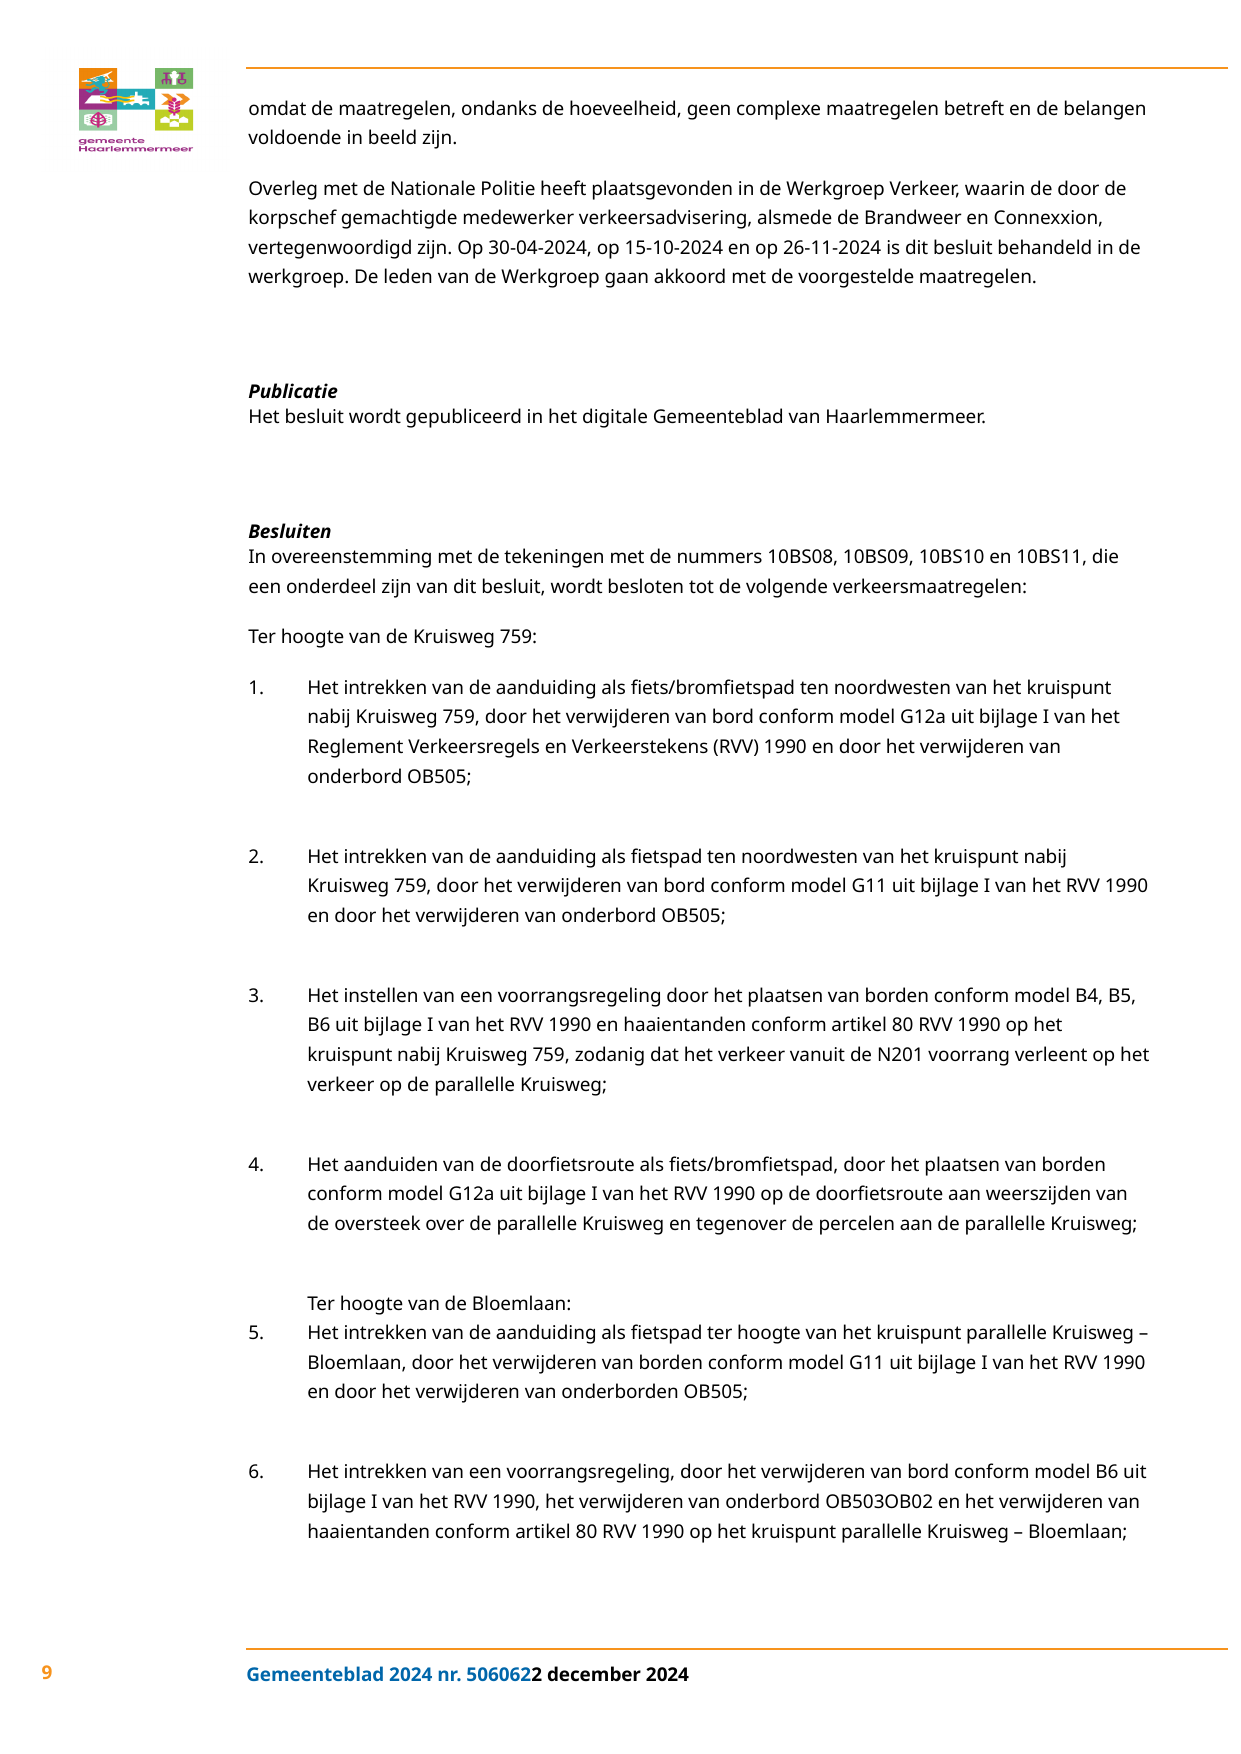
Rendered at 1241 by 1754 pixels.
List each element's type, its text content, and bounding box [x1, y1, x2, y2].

list Het intrekken van de aanduiding als fietspad ter hoogte van het kruispunt parallelle Kruisweg – Bloemlaan, door het verwijderen van borden conform model G11 uit bijlage I van het RVV 1990 en door het verwijderen van onderborden OB505; [248, 1319, 1152, 1404]
list Het instellen van een voorrangsregeling door het plaatsen van borden conform model B4, B5, B6 uit bijlage I van het RVV 1990 en haaientanden conform artikel 80 RVV 1990 op het kruispunt nabij Kruisweg 759, zodanig dat het verkeer vanuit de N201 voorrang verleent op het verkeer op de parallelle Kruisweg; [248, 982, 1152, 1097]
text In overeenstemming met de tekeningen met de nummers 10BS08, 10BS09, 10BS10 en 10BS11, die een onderdeel zijn van dit besluit, wordt besloten tot de volgende verkeersmaatregelen: [248, 544, 1152, 599]
text Besluiten [248, 518, 1152, 544]
list Het intrekken van een voorrangsregeling, door het verwijderen van bord conform model B6 uit bijlage I van het RVV 1990, het verwijderen van onderbord OB503OB02 en het verwijderen van haaientanden conform artikel 80 RVV 1990 op het kruispunt parallelle Kruisweg – Bloemlaan; [248, 1459, 1152, 1544]
list Het aanduiden van de doorfietsroute als fiets/bromfietspad, door het plaatsen van borden conform model G12a uit bijlage I van het RVV 1990 op de doorfietsroute aan weerszijden van de oversteek over de parallelle Kruisweg en tegenover de percelen aan de parallelle Kruisweg; [248, 1151, 1152, 1236]
list Ter hoogte van de Bloemlaan: [248, 1290, 1152, 1316]
text omdat de maatregelen, ondanks de hoeveelheid, geen complexe maatregelen betreft en de belangen voldoende in beeld zijn. [248, 95, 1152, 150]
list Het intrekken van de aanduiding als fiets/bromfietspad ten noordwesten van het kruispunt nabij Kruisweg 759, door het verwijderen van bord conform model G12a uit bijlage I van het Reglement Verkeersregels en Verkeerstekens (RVV) 1990 en door het verwijderen van onderbord OB505; [248, 674, 1152, 789]
list Het intrekken van de aanduiding als fietspad ten noordwesten van het kruispunt nabij Kruisweg 759, door het verwijderen van bord conform model G11 uit bijlage I van het RVV 1990 en door het verwijderen van onderbord OB505; [248, 843, 1152, 928]
text Ter hoogte van de Kruisweg 759: [248, 624, 1152, 649]
text Publicatie [248, 378, 1152, 404]
picture [41, 47, 231, 172]
text Het besluit wordt gepubliceerd in het digitale Gemeenteblad van Haarlemmermeer. [248, 404, 1152, 429]
text Overleg met de Nationale Politie heeft plaatsgevonden in de Werkgroep Verkeer, waarin de door de korpschef gemachtigde medewerker verkeersadvisering, alsmede de Brandweer en Connexxion, vertegenwoordigd zijn. Op 30-04-2024, op 15-10-2024 en op 26-11-2024 is dit besluit behandeld in de werkgroep. De leden van de Werkgroep gaan akkoord met de voorgestelde maatregelen. [248, 175, 1152, 289]
